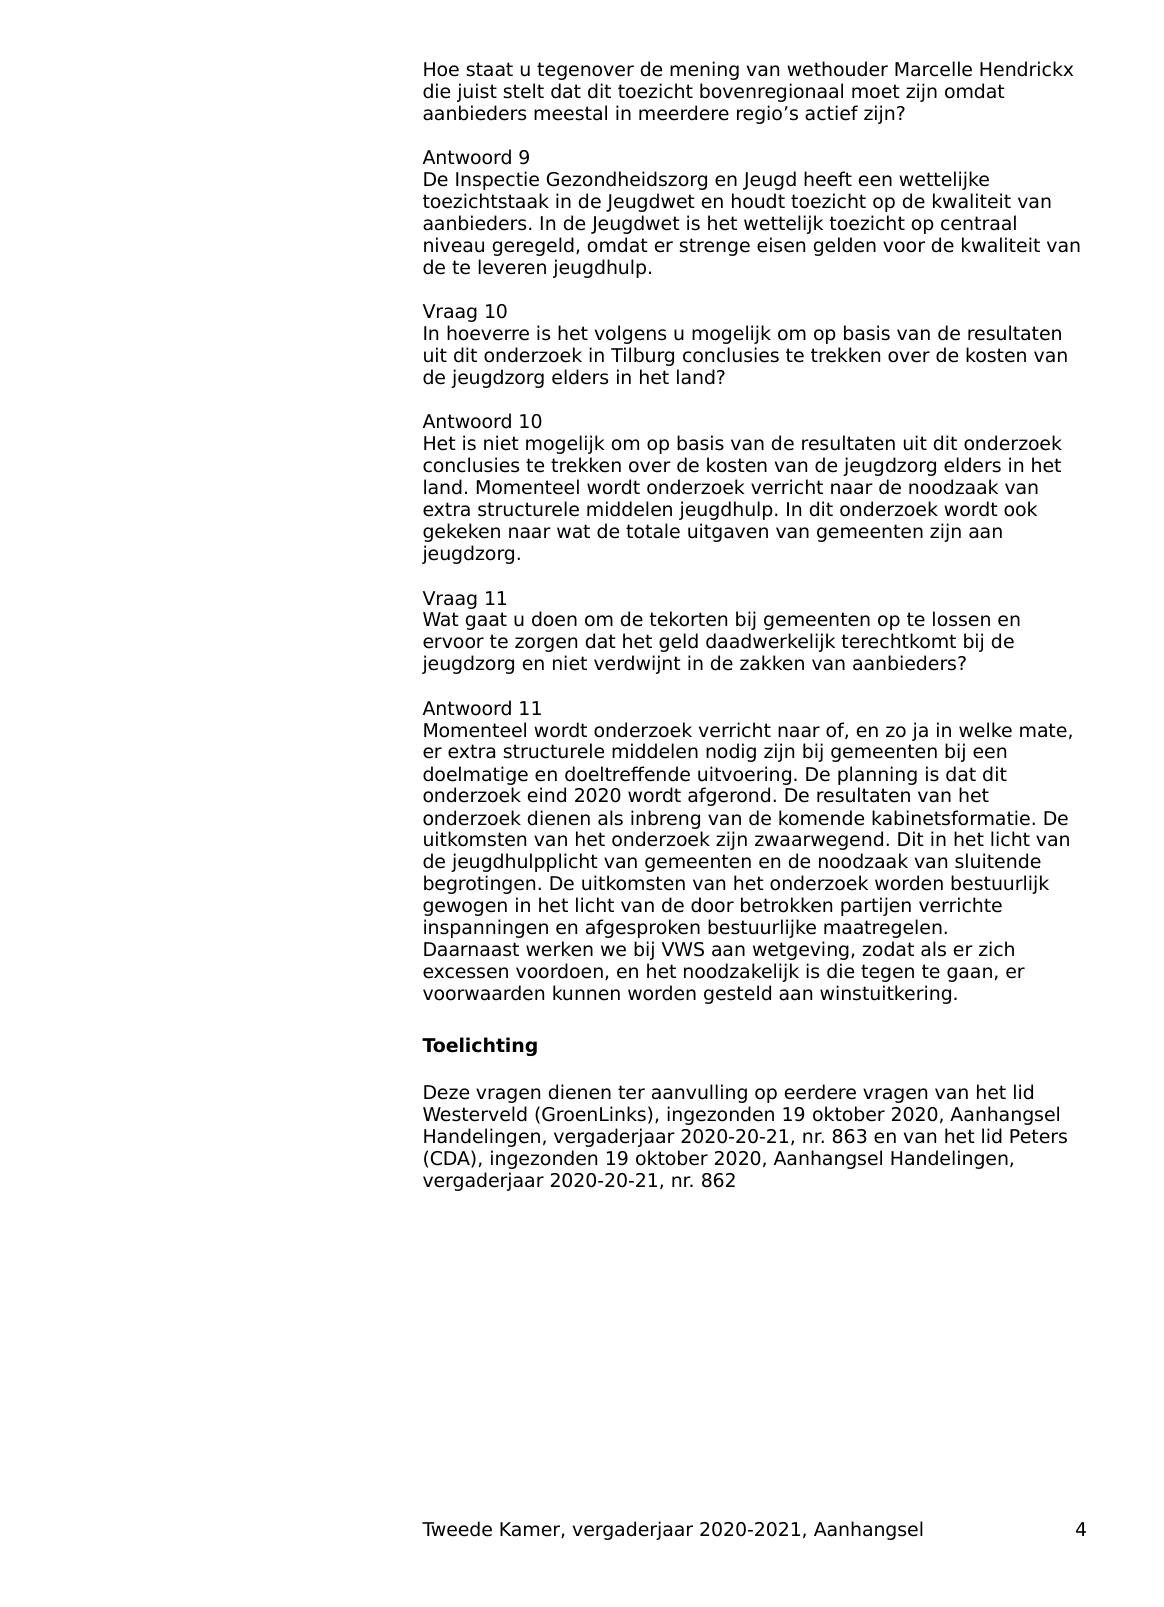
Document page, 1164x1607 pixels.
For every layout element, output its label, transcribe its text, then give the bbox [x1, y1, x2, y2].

text Antwoord 11 [422, 697, 1087, 719]
text Hoe staat u tegenover de mening van wethouder Marcelle Hendrickx die juist stelt dat dit toezicht bovenregionaal moet zijn omdat aanbieders meestal in meerdere regio’s actief zijn? [422, 59, 1087, 125]
text Wat gaat u doen om de tekorten bij gemeenten op te lossen en ervoor te zorgen dat het geld daadwerkelijk terechtkomt bij de jeugdzorg en niet verdwijnt in de zakken van aanbieders? [422, 609, 1087, 675]
text Vraag 11 [422, 587, 1087, 609]
subtitle Toelichting [422, 1035, 1087, 1057]
text Daarnaast werken we bij VWS aan wetgeving, zodat als er zich excessen voordoen, en het noodzakelijk is die tegen te gaan, er voorwaarden kunnen worden gesteld aan winstuitkering. [422, 939, 1087, 1005]
text Momenteel wordt onderzoek verricht naar of, en zo ja in welke mate, er extra structurele middelen nodig zijn bij gemeenten bij een doelmatige en doeltreffende uitvoering. De planning is dat dit onderzoek eind 2020 wordt afgerond. De resultaten van het onderzoek dienen als inbreng van de komende kabinetsformatie. De uitkomsten van het onderzoek zijn zwaarwegend. Dit in het licht van de jeugdhulpplicht van gemeenten en de noodzaak van sluitende begrotingen. De uitkomsten van het onderzoek worden bestuurlijk gewogen in het licht van de door betrokken partijen verrichte inspanningen en afgesproken bestuurlijke maatregelen. [422, 719, 1087, 939]
text Het is niet mogelijk om op basis van de resultaten uit dit onderzoek conclusies te trekken over de kosten van de jeugdzorg elders in het land. Momenteel wordt onderzoek verricht naar de noodzaak van extra structurele middelen jeugdhulp. In dit onderzoek wordt ook gekeken naar wat de totale uitgaven van gemeenten zijn aan jeugdzorg. [422, 433, 1087, 565]
text Antwoord 10 [422, 411, 1087, 433]
text Antwoord 9 [422, 147, 1087, 169]
text De Inspectie Gezondheidszorg en Jeugd heeft een wettelijke toezichtstaak in de Jeugdwet en houdt toezicht op de kwaliteit van aanbieders. In de Jeugdwet is het wettelijk toezicht op centraal niveau geregeld, omdat er strenge eisen gelden voor de kwaliteit van de te leveren jeugdhulp. [422, 169, 1087, 279]
text In hoeverre is het volgens u mogelijk om op basis van de resultaten uit dit onderzoek in Tilburg conclusies te trekken over de kosten van de jeugdzorg elders in het land? [422, 323, 1087, 389]
text Deze vragen dienen ter aanvulling op eerdere vragen van het lid Westerveld (GroenLinks), ingezonden 19 oktober 2020, Aanhangsel Handelingen, vergaderjaar 2020-20-21, nr. 863 en van het lid Peters (CDA), ingezonden 19 oktober 2020, Aanhangsel Handelingen, vergaderjaar 2020-20-21, nr. 862 [422, 1082, 1087, 1192]
text Vraag 10 [422, 301, 1087, 323]
